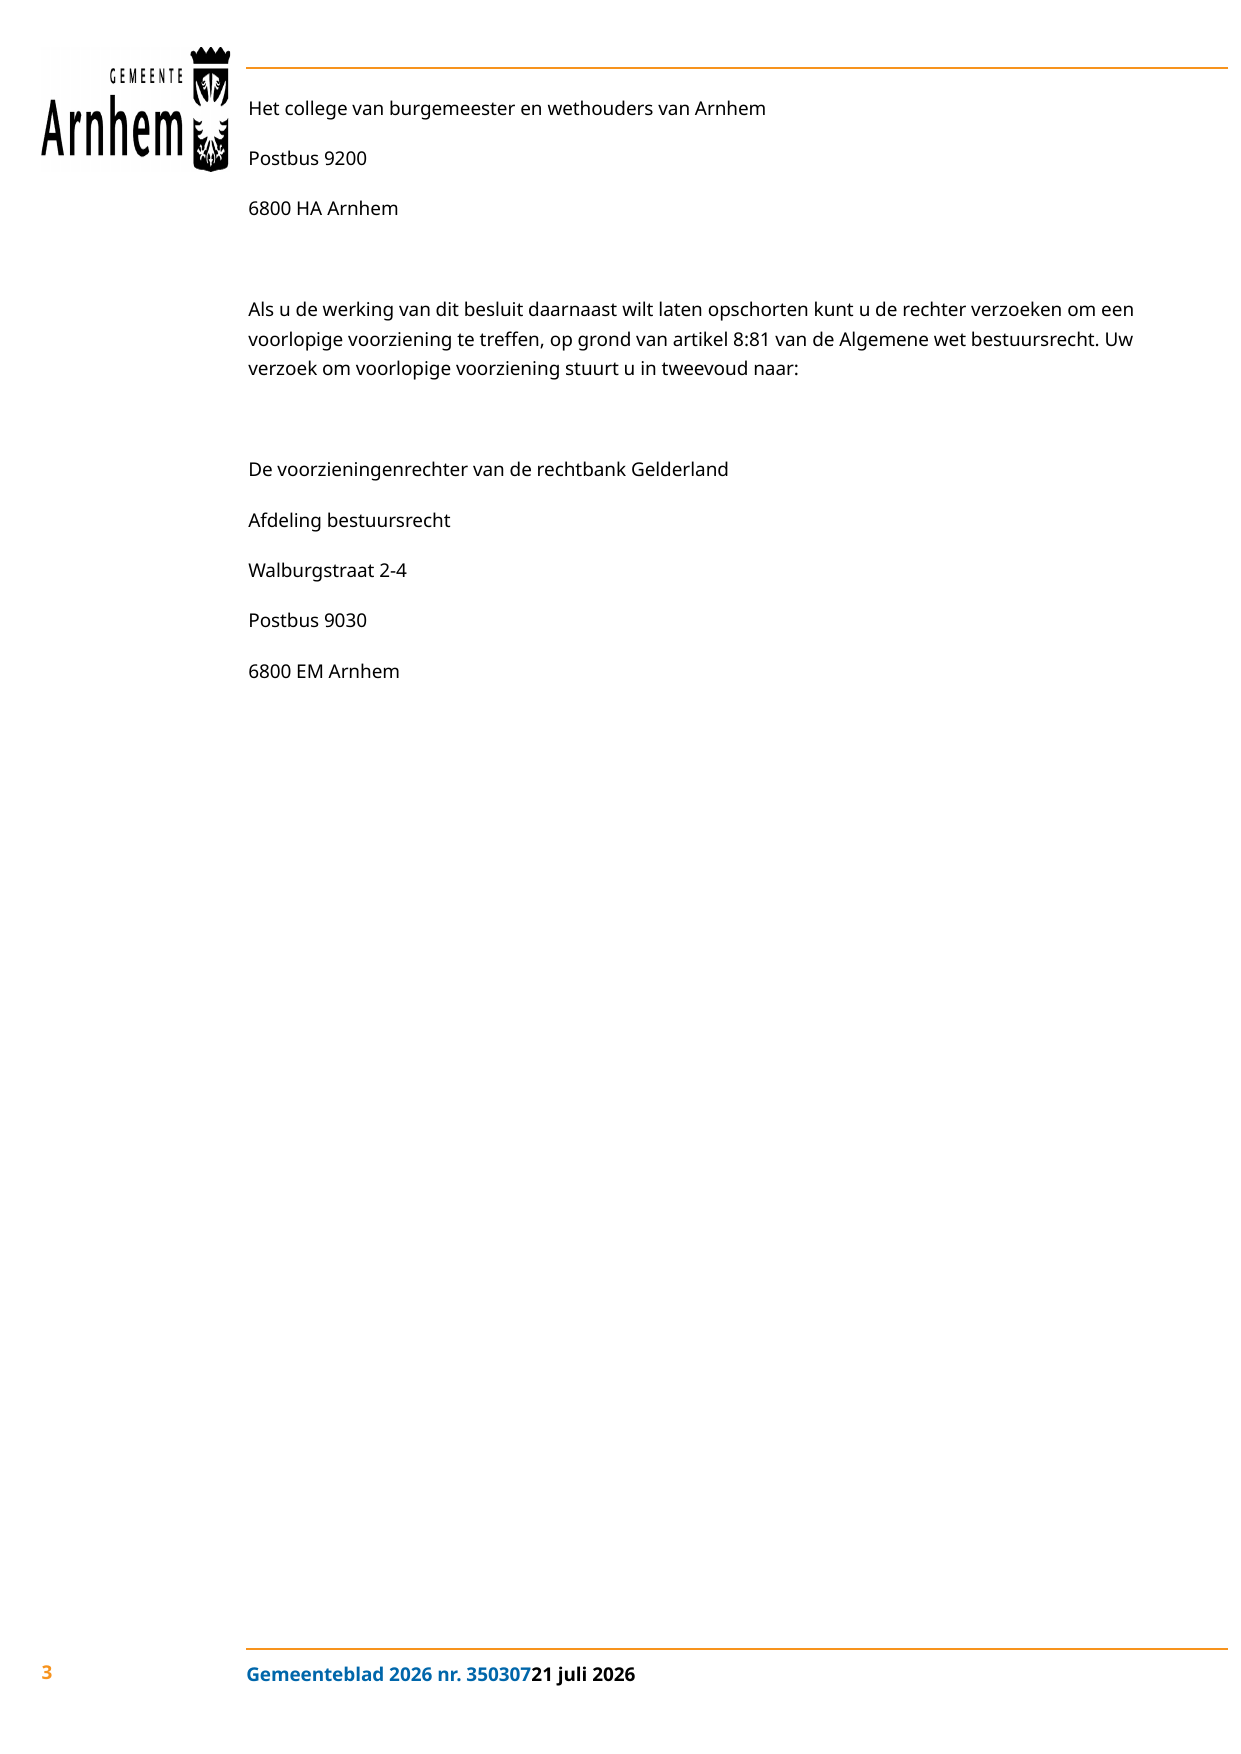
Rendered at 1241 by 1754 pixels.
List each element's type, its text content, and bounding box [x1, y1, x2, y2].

text 6800 HA Arnhem [248, 196, 1152, 221]
picture [41, 47, 231, 172]
text 6800 EM Arnhem [248, 658, 1152, 684]
text Afdeling bestuursrecht [248, 507, 1152, 533]
text Het college van burgemeester en wethouders van Arnhem [248, 95, 1152, 121]
text Postbus 9200 [248, 145, 1152, 171]
text Walburgstraat 2-4 [248, 557, 1152, 583]
text Als u de werking van dit besluit daarnaast wilt laten opschorten kunt u de rechter verzoeken om een voorlopige voorziening te treffen, op grond van artikel 8:81 van de Algemene wet bestuursrecht. Uw verzoek om voorlopige voorziening stuurt u in tweevoud naar: [248, 296, 1152, 381]
text Postbus 9030 [248, 608, 1152, 633]
text De voorzieningenrechter van de rechtbank Gelderland [248, 456, 1152, 482]
